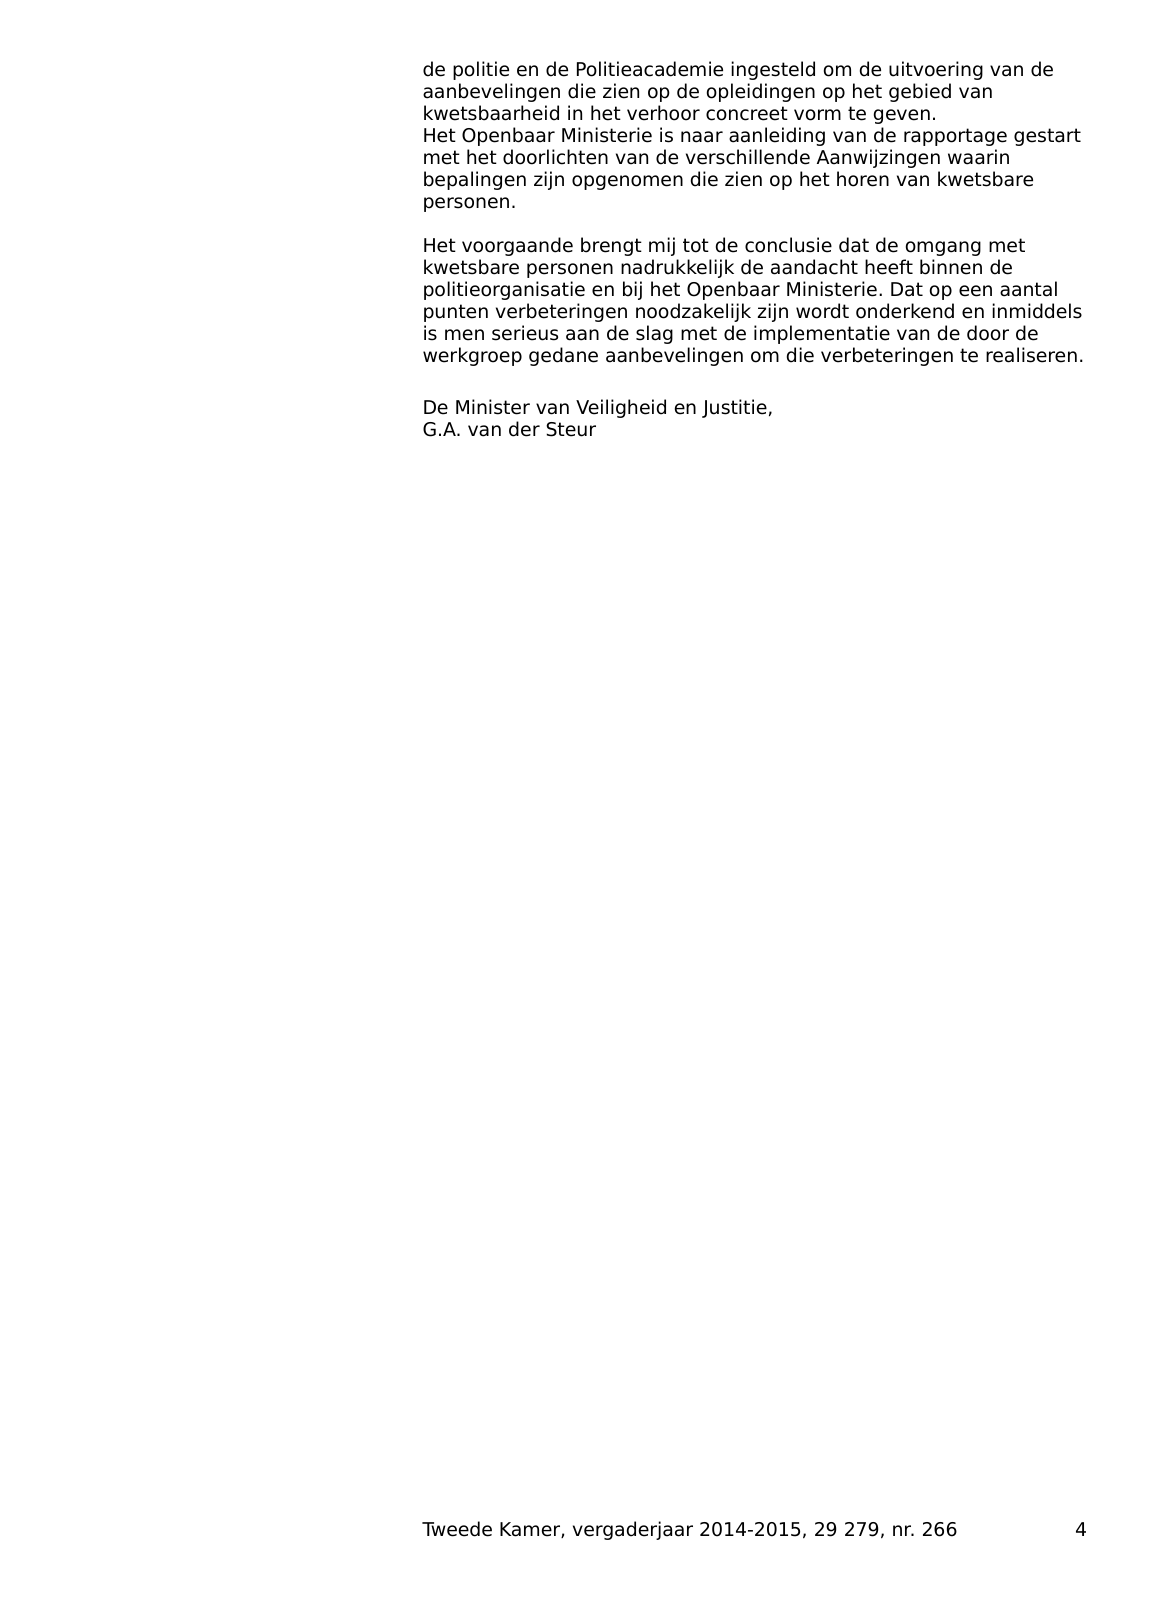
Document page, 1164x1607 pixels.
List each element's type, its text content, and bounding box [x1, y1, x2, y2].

text De Minister van Veiligheid en Justitie, G.A. van der Steur [422, 397, 1087, 441]
text de politie en de Politieacademie ingesteld om de uitvoering van de aanbevelingen die zien op de opleidingen op het gebied van kwetsbaarheid in het verhoor concreet vorm te geven. [422, 59, 1087, 125]
text Het voorgaande brengt mij tot de conclusie dat de omgang met kwetsbare personen nadrukkelijk de aandacht heeft binnen de politieorganisatie en bij het Openbaar Ministerie. Dat op een aantal punten verbeteringen noodzakelijk zijn wordt onderkend en inmiddels is men serieus aan de slag met de implementatie van de door de werkgroep gedane aanbevelingen om die verbeteringen te realiseren. [422, 235, 1087, 367]
text Het Openbaar Ministerie is naar aanleiding van de rapportage gestart met het doorlichten van de verschillende Aanwijzingen waarin bepalingen zijn opgenomen die zien op het horen van kwetsbare personen. [422, 125, 1087, 213]
